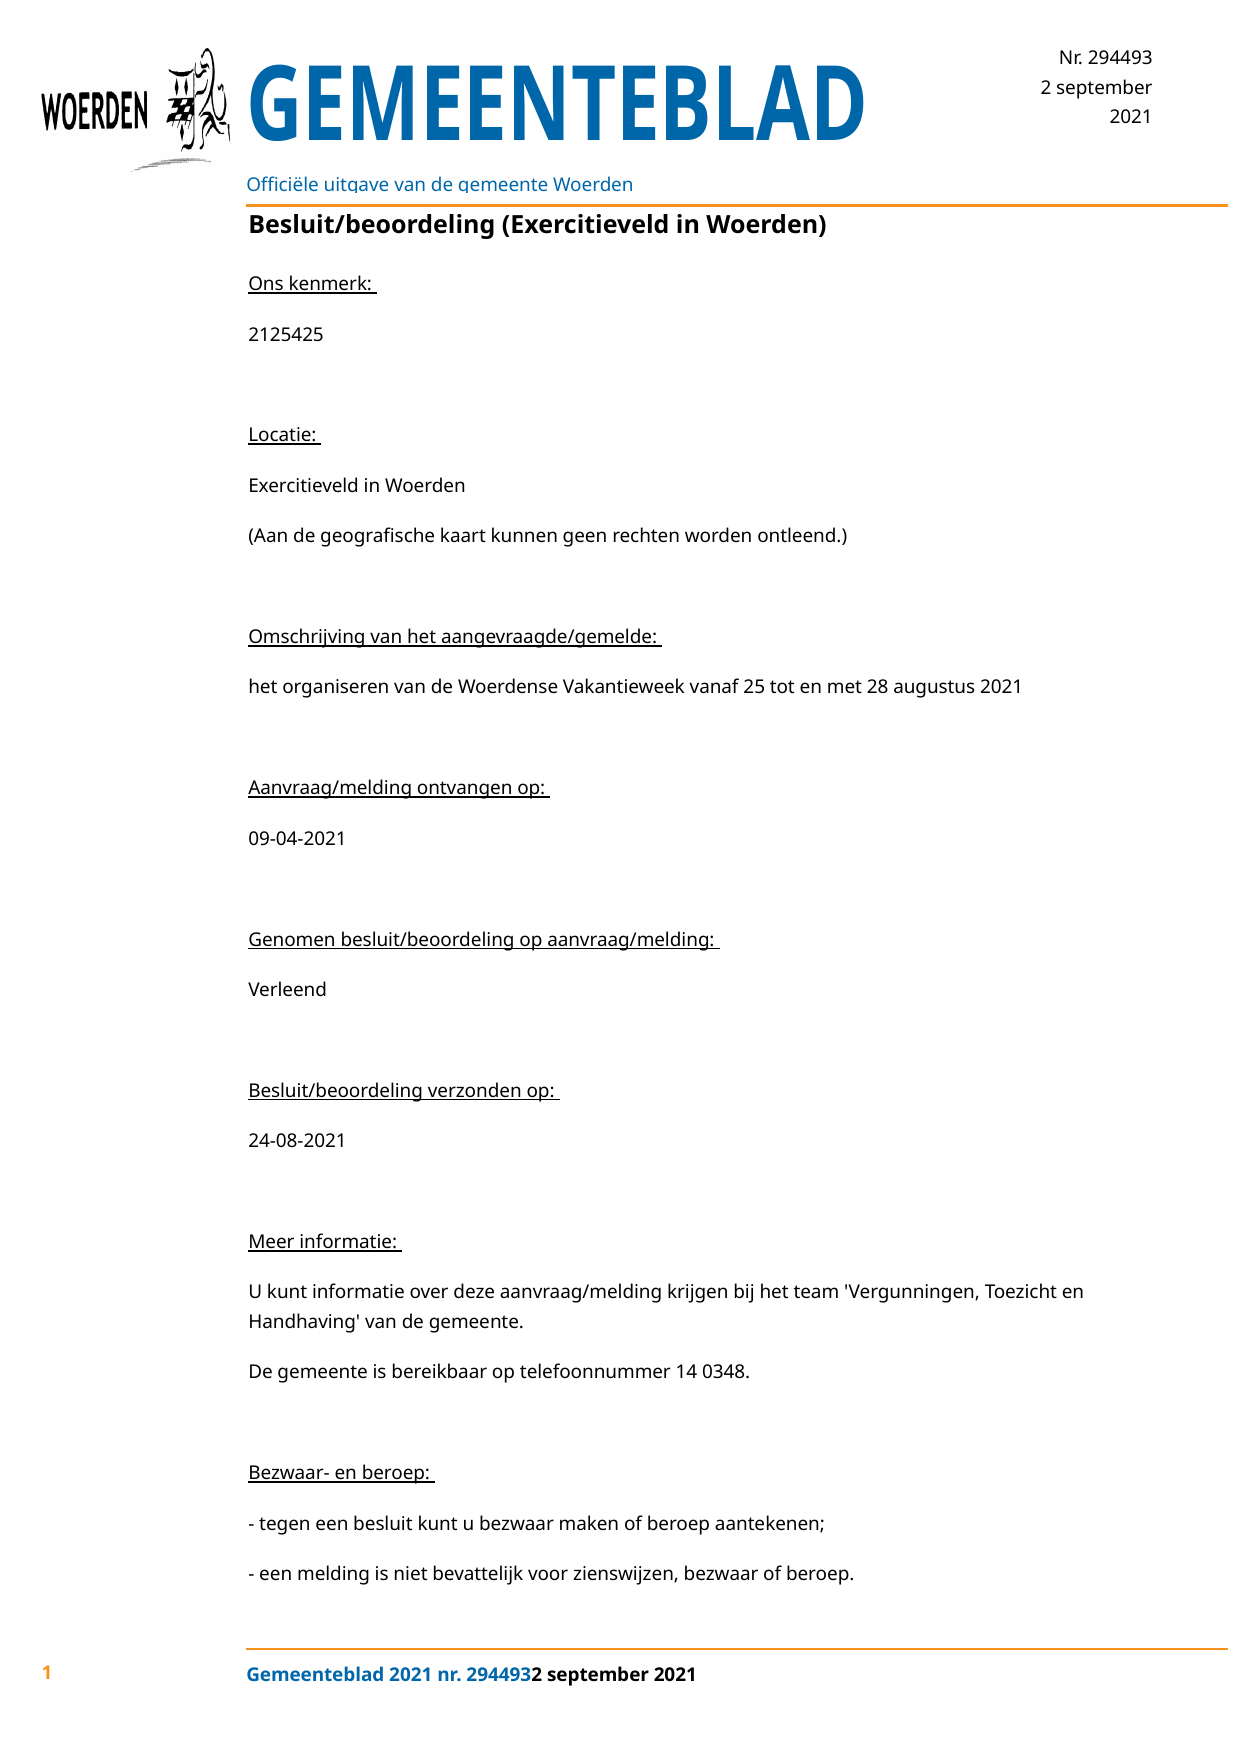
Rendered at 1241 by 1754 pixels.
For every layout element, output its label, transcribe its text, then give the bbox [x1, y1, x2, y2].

text U kunt informatie over deze aanvraag/melding krijgen bij het team 'Vergunningen, Toezicht en Handhaving' van de gemeente. [248, 1279, 1152, 1334]
text het organiseren van de Woerdense Vakantieweek vanaf 25 tot en met 28 augustus 2021 [248, 674, 1152, 699]
text Locatie: [248, 422, 1152, 447]
text 2125425 [248, 321, 1152, 346]
text (Aan de geografische kaart kunnen geen rechten worden ontleend.) [248, 522, 1152, 548]
text Genomen besluit/beoordeling op aanvraag/melding: [248, 926, 1152, 951]
text Exercitieveld in Woerden [248, 472, 1152, 498]
text 09-04-2021 [248, 825, 1152, 851]
text 24-08-2021 [248, 1127, 1152, 1153]
text - een melding is niet bevattelijk voor zienswijzen, bezwaar of beroep. [248, 1560, 1152, 1586]
text Aanvraag/melding ontvangen op: [248, 774, 1152, 800]
text Verleend [248, 976, 1152, 1002]
text - tegen een besluit kunt u bezwaar maken of beroep aantekenen; [248, 1510, 1152, 1536]
text De gemeente is bereikbaar op telefoonnummer 14 0348. [248, 1359, 1152, 1384]
text Meer informatie: [248, 1228, 1152, 1254]
text Besluit/beoordeling verzonden op: [248, 1077, 1152, 1103]
text Ons kenmerk: [248, 270, 1152, 296]
text Omschrijving van het aangevraagde/gemelde: [248, 623, 1152, 649]
picture [41, 47, 231, 172]
text Besluit/beoordeling (Exercitieveld in Woerden) [248, 207, 1152, 241]
text Bezwaar- en beroep: [248, 1459, 1152, 1485]
